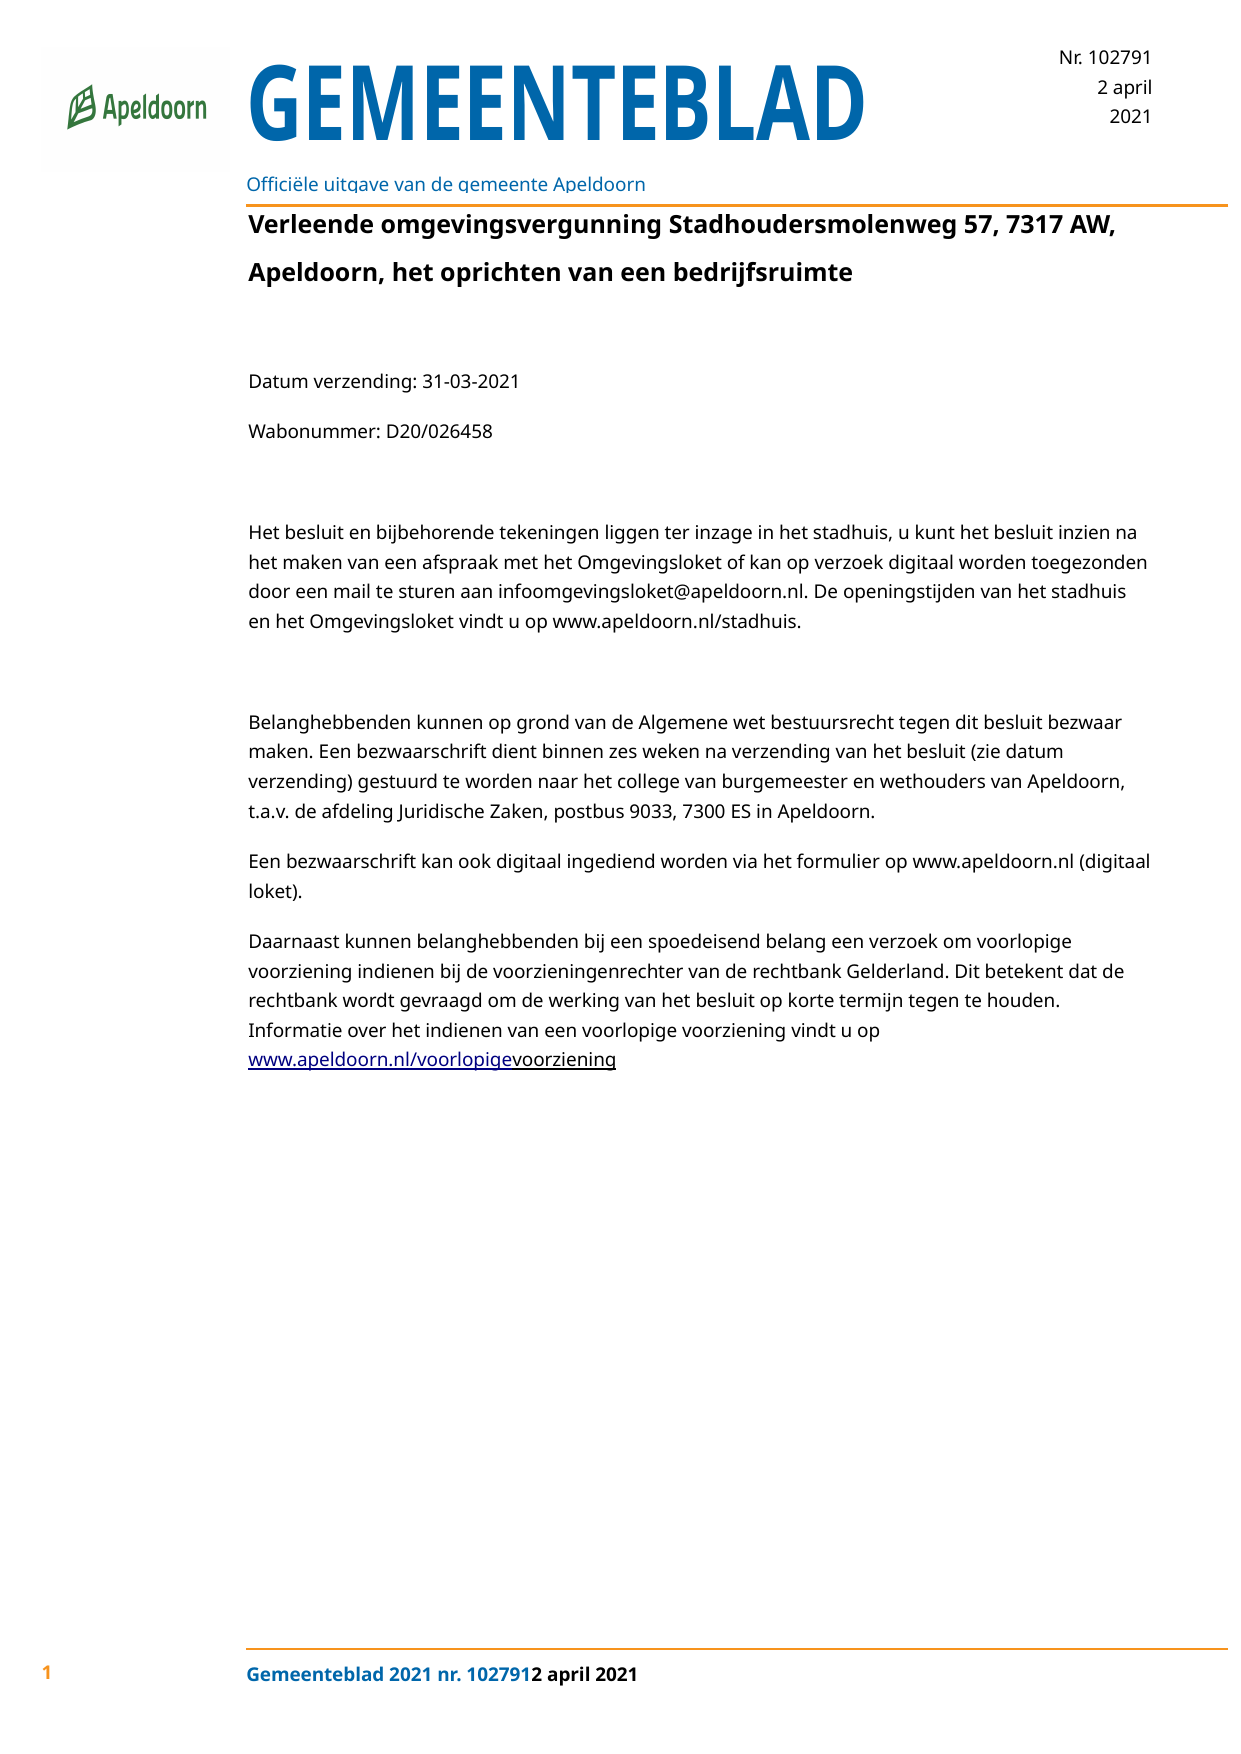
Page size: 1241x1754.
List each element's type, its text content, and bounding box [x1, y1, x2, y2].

text Een bezwaarschrift kan ook digitaal ingediend worden via het formulier op www.apeldoorn.nl (digitaal loket). [248, 848, 1152, 904]
text Verleende omgevingsvergunning Stadhoudersmolenweg 57, 7317 AW, Apeldoorn, het oprichten van een bedrijfsruimte [248, 207, 1152, 288]
text Belanghebbenden kunnen op grond van de Algemene wet bestuursrecht tegen dit besluit bezwaar maken. Een bezwaarschrift dient binnen zes weken na verzending van het besluit (zie datum verzending) gestuurd te worden naar het college van burgemeester en wethouders van Apeldoorn, t.a.v. de afdeling Juridische Zaken, postbus 9033, 7300 ES in Apeldoorn. [248, 709, 1152, 824]
text Wabonummer: D20/026458 [248, 419, 1152, 444]
text Datum verzending: 31-03-2021 [248, 368, 1152, 394]
text Daarnaast kunnen belanghebbenden bij een spoedeisend belang een verzoek om voorlopige voorziening indienen bij de voorzieningenrechter van de rechtbank Gelderland. Dit betekent dat de rechtbank wordt gevraagd om de werking van het besluit op korte termijn tegen te houden. Informatie over het indienen van een voorlopige voorziening vindt u op www.apeldoorn.nl/voorlopigevoorziening [248, 928, 1152, 1072]
text Het besluit en bijbehorende tekeningen liggen ter inzage in het stadhuis, u kunt het besluit inzien na het maken van een afspraak met het Omgevingsloket of kan op verzoek digitaal worden toegezonden door een mail te sturen aan infoomgevingsloket@apeldoorn.nl. De openingstijden van het stadhuis en het Omgevingsloket vindt u op www.apeldoorn.nl/stadhuis. [248, 519, 1152, 634]
picture [41, 47, 231, 172]
